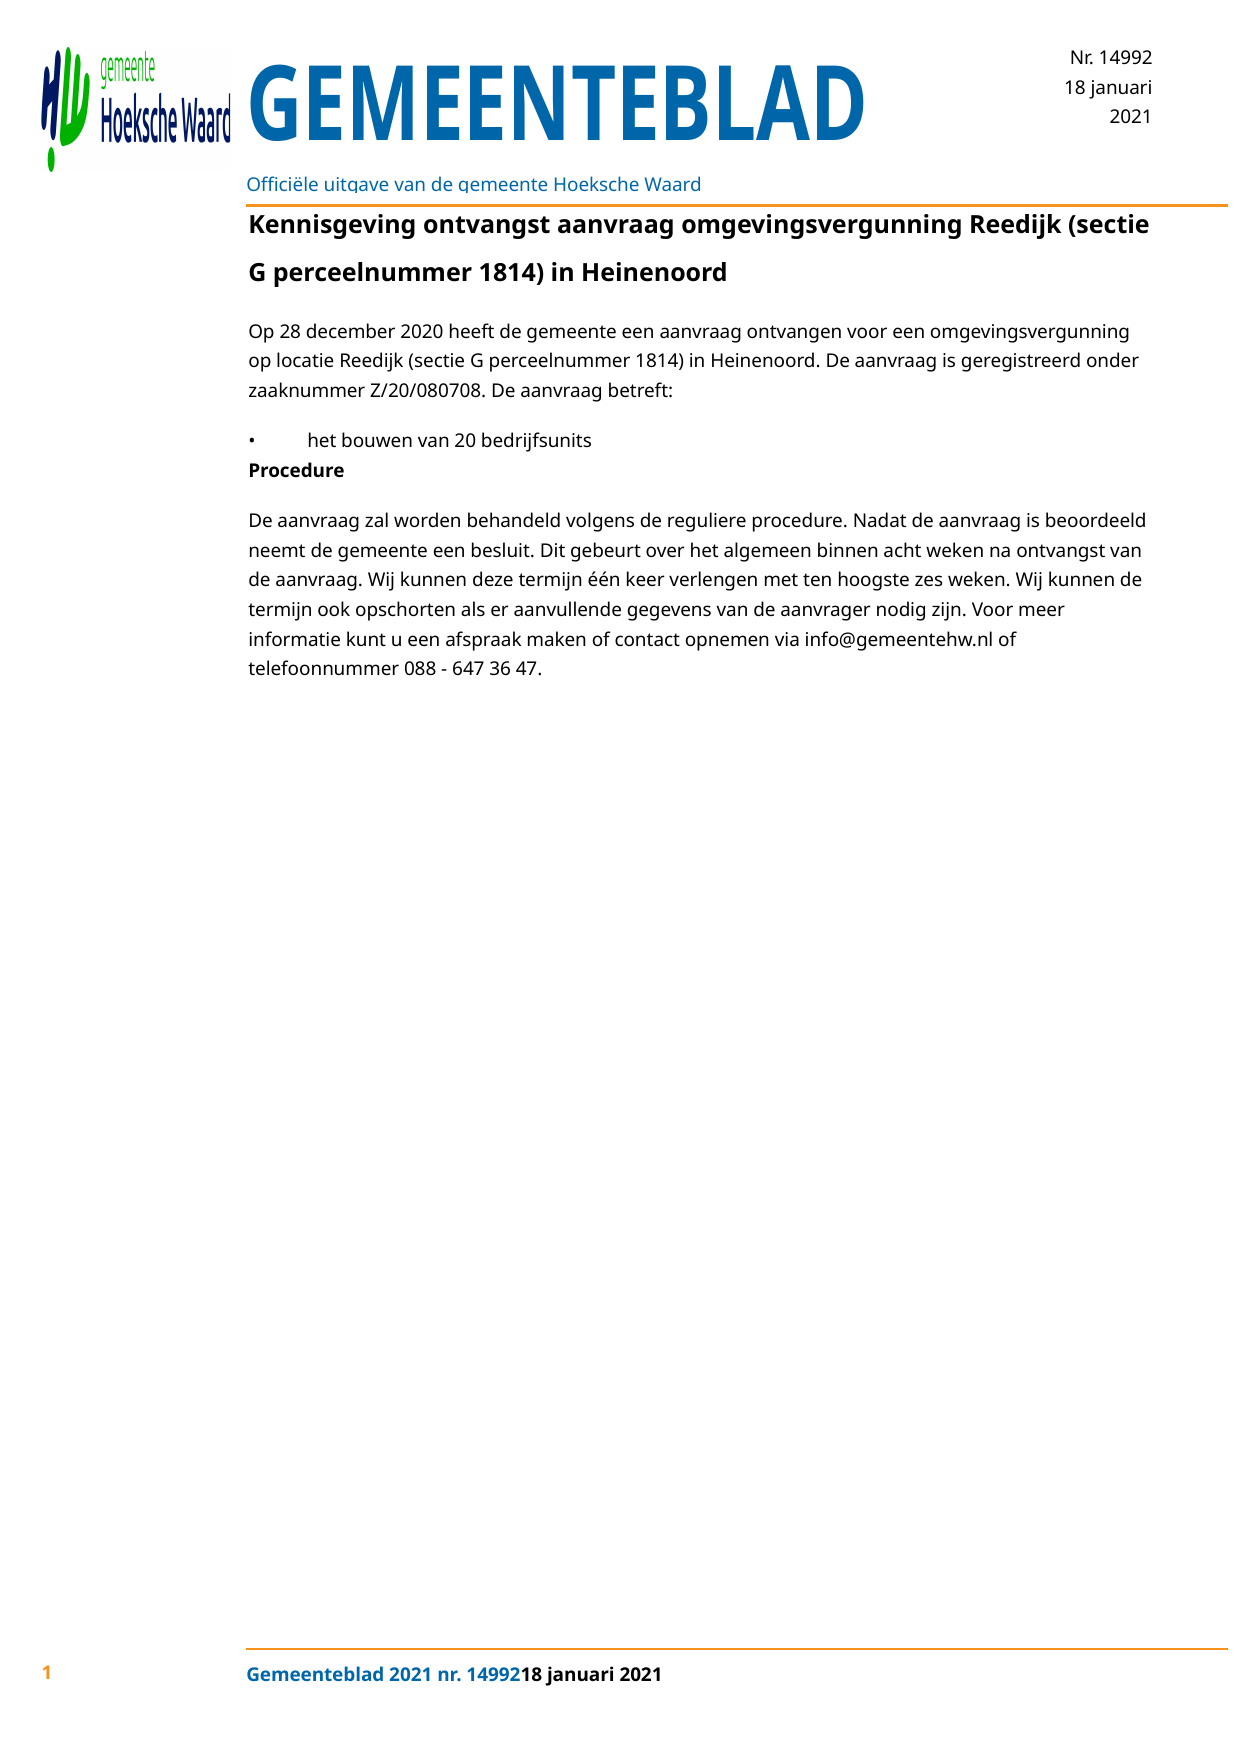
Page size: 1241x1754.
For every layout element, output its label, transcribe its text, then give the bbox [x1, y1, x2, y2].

text Op 28 december 2020 heeft de gemeente een aanvraag ontvangen voor een omgevingsvergunning op locatie Reedijk (sectie G perceelnummer 1814) in Heinenoord. De aanvraag is geregistreerd onder zaaknummer Z/20/080708. De aanvraag betreft: [248, 318, 1152, 403]
text Kennisgeving ontvangst aanvraag omgevingsvergunning Reedijk (sectie G perceelnummer 1814) in Heinenoord [248, 207, 1152, 288]
text Procedure [248, 457, 1152, 483]
list het bouwen van 20 bedrijfsunits [248, 427, 1152, 453]
picture [41, 47, 231, 172]
text De aanvraag zal worden behandeld volgens de reguliere procedure. Nadat de aanvraag is beoordeeld neemt de gemeente een besluit. Dit gebeurt over het algemeen binnen acht weken na ontvangst van de aanvraag. Wij kunnen deze termijn één keer verlengen met ten hoogste zes weken. Wij kunnen de termijn ook opschorten als er aanvullende gegevens van de aanvrager nodig zijn. Voor meer informatie kunt u een afspraak maken of contact opnemen via info@gemeentehw.nl of telefoonnummer 088 - 647 36 47. [248, 507, 1152, 681]
